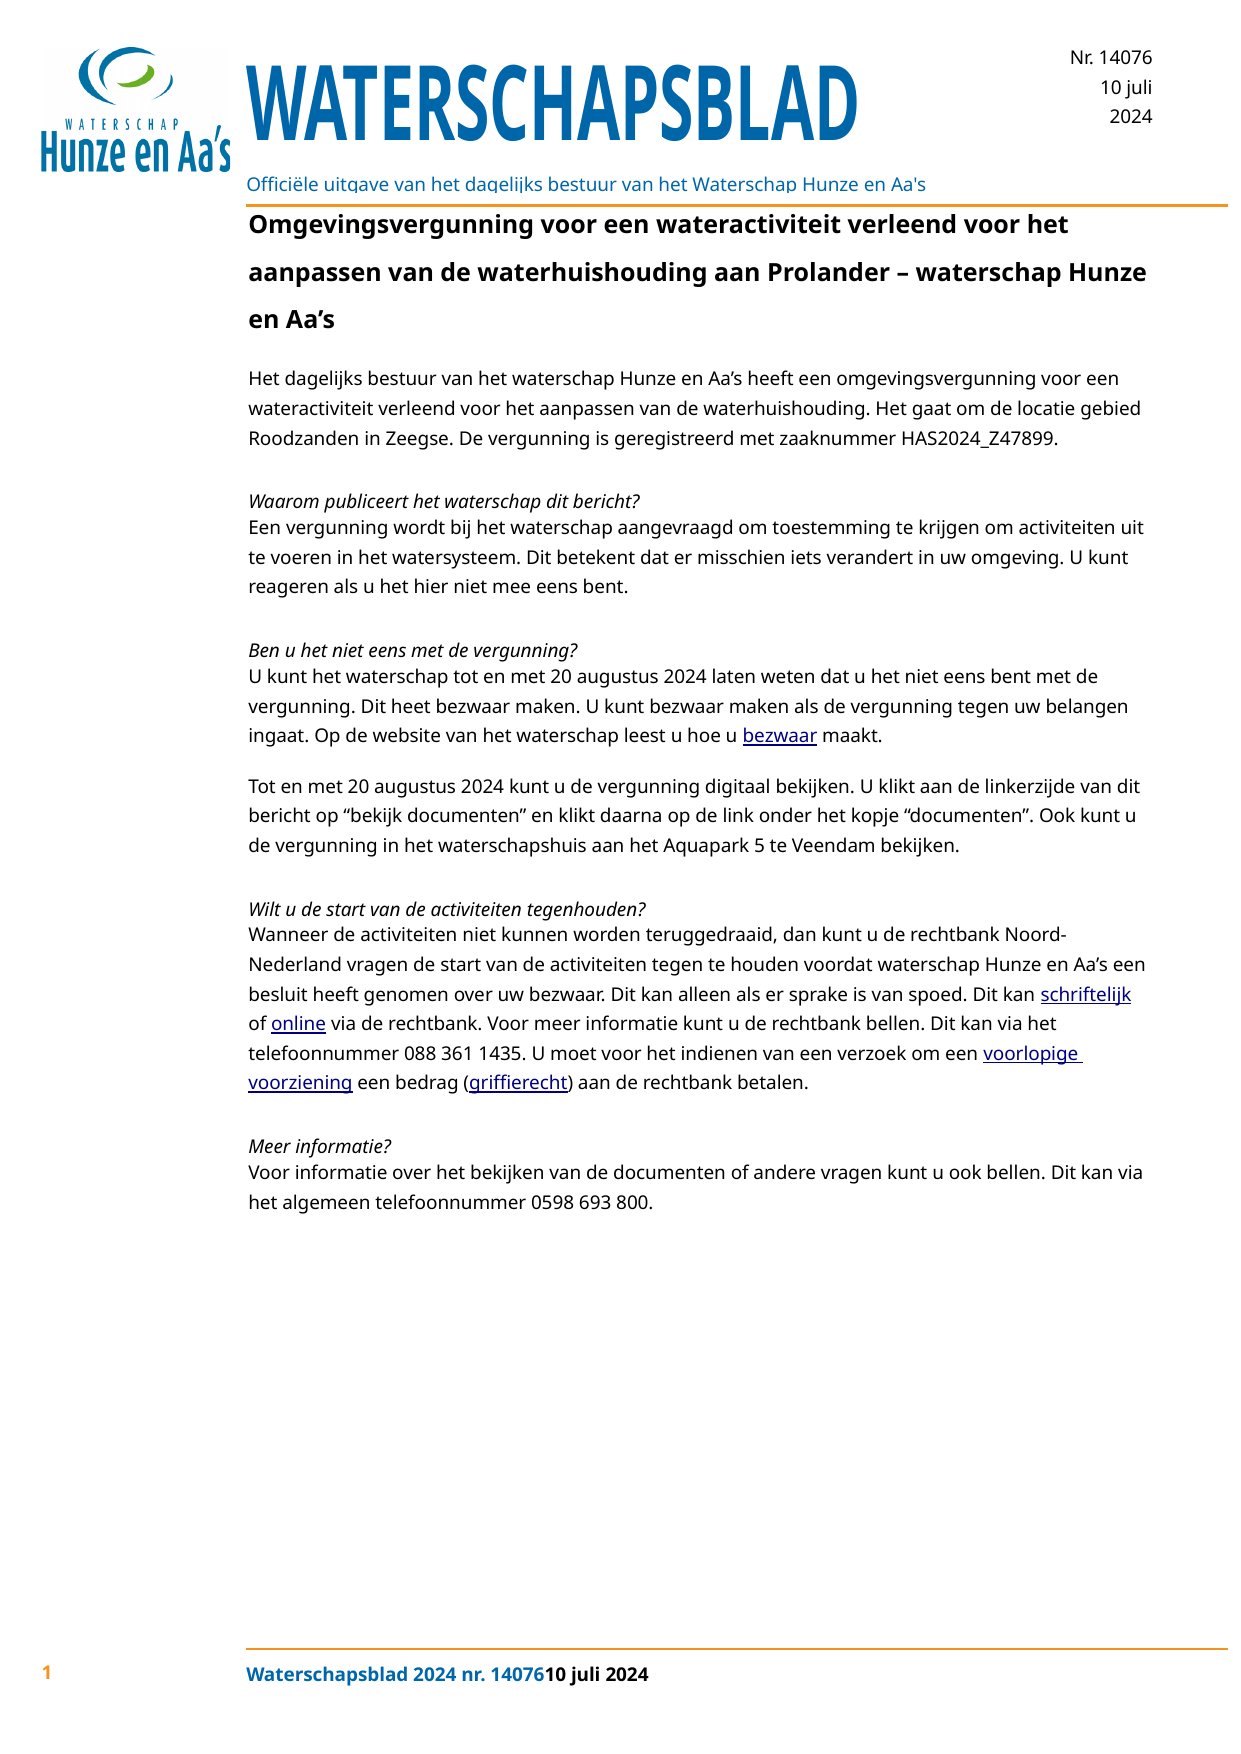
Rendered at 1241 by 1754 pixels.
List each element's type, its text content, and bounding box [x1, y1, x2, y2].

text Waarom publiceert het waterschap dit bericht? [248, 489, 1152, 514]
text Het dagelijks bestuur van het waterschap Hunze en Aa’s heeft een omgevingsvergunning voor een wateractiviteit verleend voor het aanpassen van de waterhuishouding. Het gaat om de locatie gebied Roodzanden in Zeegse. De vergunning is geregistreerd met zaaknummer HAS2024_Z47899. [248, 366, 1152, 450]
picture [47, 154, 51, 172]
text Tot en met 20 augustus 2024 kunt u de vergunning digitaal bekijken. U klikt aan de linkerzijde van dit bericht op “bekijk documenten” en klikt daarna op de link onder het kopje “documenten”. Ook kunt u de vergunning in het waterschapshuis aan het Aquapark 5 te Veendam bekijken. [248, 773, 1152, 858]
picture [183, 163, 191, 172]
text U kunt het waterschap tot en met 20 augustus 2024 laten weten dat u het niet eens bent met de vergunning. Dit heet bezwaar maken. U kunt bezwaar maken als de vergunning tegen uw belangen ingaat. Op de website van het waterschap leest u hoe u bezwaar maakt. [248, 663, 1152, 748]
text Wilt u de start van de activiteiten tegenhouden? [248, 896, 1152, 922]
text Omgevingsvergunning voor een wateractiviteit verleend voor het aanpassen van de waterhuishouding aan Prolander – waterschap Hunze en Aa’s [248, 207, 1152, 336]
text Voor informatie over het bekijken van de documenten of andere vragen kunt u ook bellen. Dit kan via het algemeen telefoonnummer 0598 693 800. [248, 1159, 1152, 1214]
text Meer informatie? [248, 1133, 1152, 1159]
text Ben u het niet eens met de vergunning? [248, 637, 1152, 663]
text Wanneer de activiteiten niet kunnen worden teruggedraaid, dan kunt u de rechtbank Noord-Nederland vragen de start van de activiteiten tegen te houden voordat waterschap Hunze en Aa’s een besluit heeft genomen over uw bezwaar. Dit kan alleen als er sprake is van spoed. Dit kan schriftelijk of online via de rechtbank. Voor meer informatie kunt u de rechtbank bellen. Dit kan via het telefoonnummer 088 361 1435. U moet voor het indienen van een verzoek om een voorlopige voorziening een bedrag (griffierecht) aan de rechtbank betalen. [248, 922, 1152, 1095]
picture [41, 47, 231, 172]
picture [226, 145, 231, 156]
text Een vergunning wordt bij het waterschap aangevraagd om toestemming te krijgen om activiteiten uit te voeren in het watersysteem. Dit betekent dat er misschien iets verandert in uw omgeving. U kunt reageren als u het hier niet mee eens bent. [248, 514, 1152, 599]
